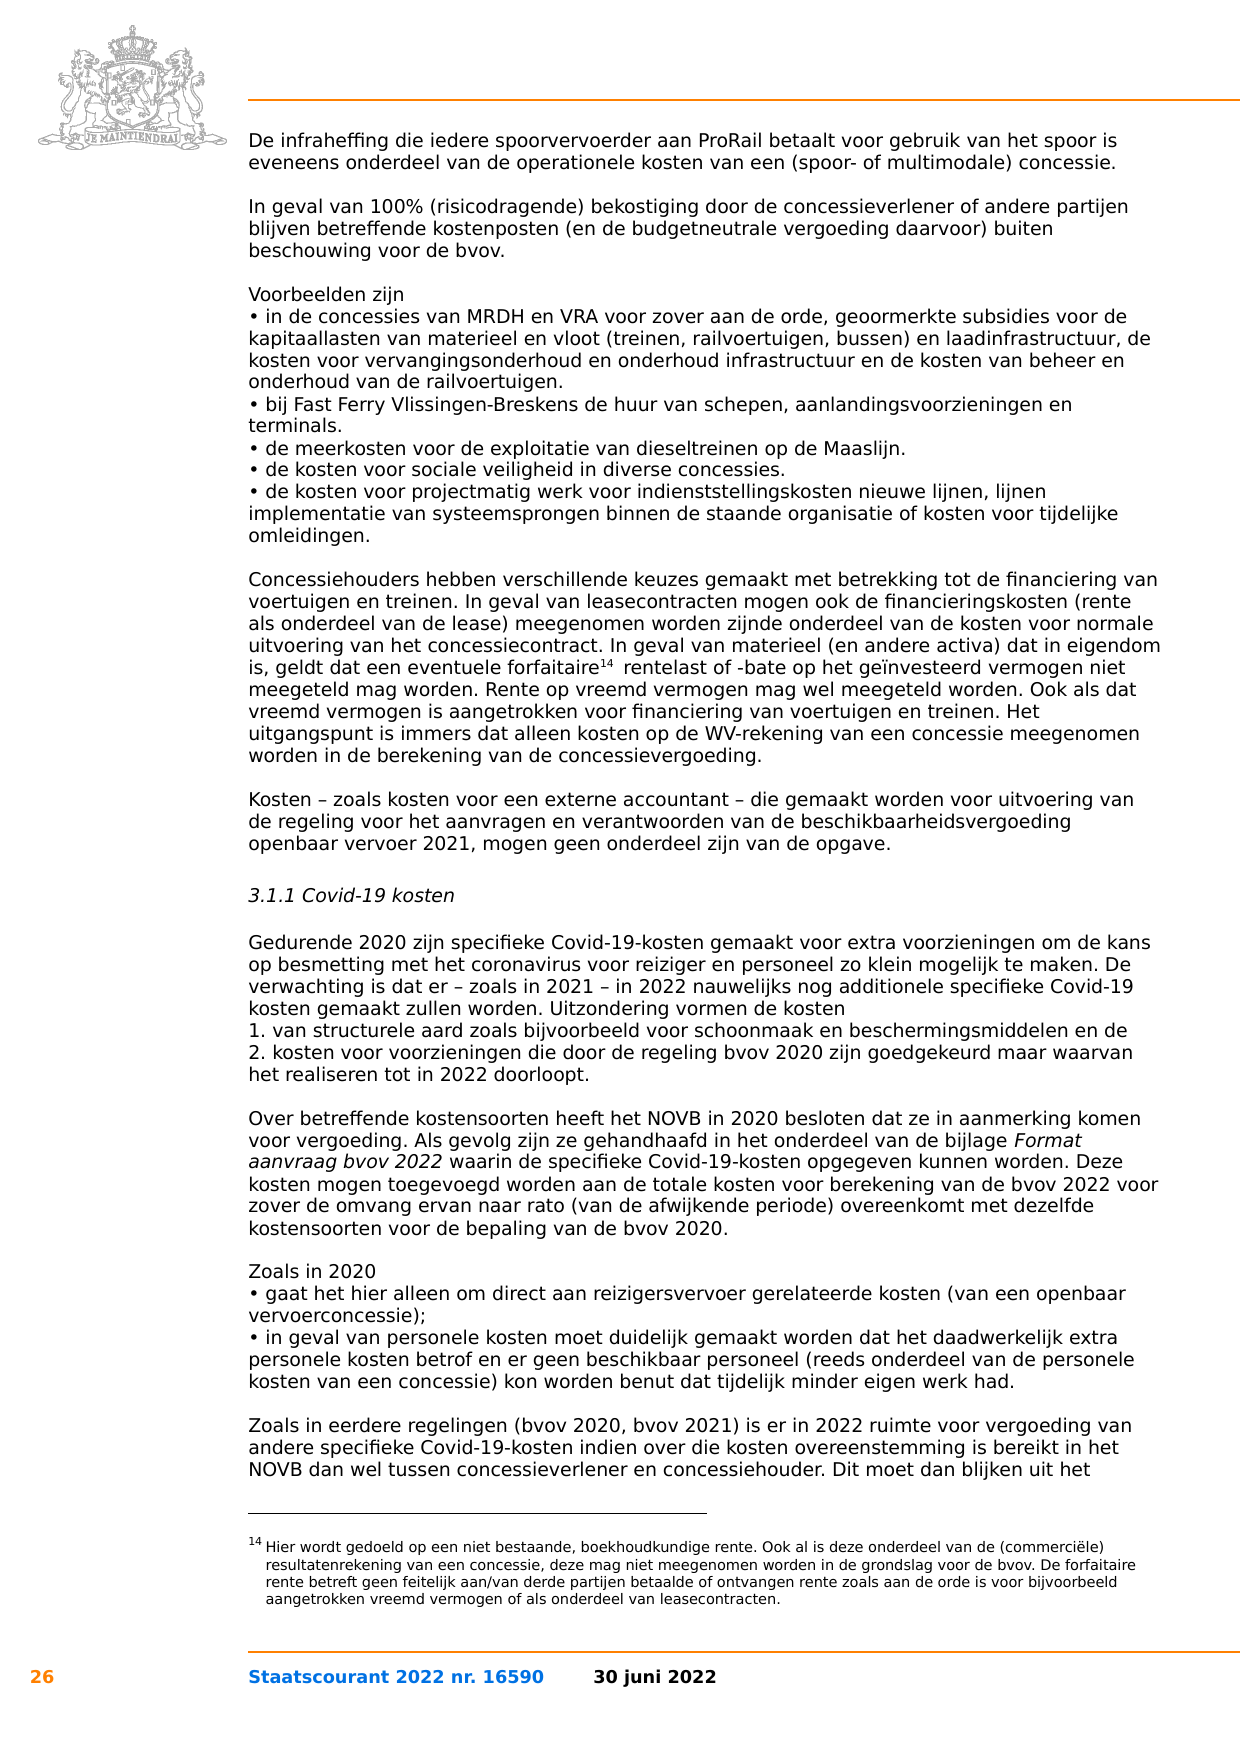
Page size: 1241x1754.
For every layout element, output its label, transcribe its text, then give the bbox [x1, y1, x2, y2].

text • gaat het hier alleen om direct aan reizigersvervoer gerelateerde kosten (van een openbaar vervoerconcessie); [248, 1283, 1163, 1327]
text 1. van structurele aard zoals bijvoorbeeld voor schoonmaak en beschermingsmiddelen en de [248, 1020, 1163, 1042]
text Hier wordt gedoeld op een niet bestaande, boekhoudkundige rente. Ook al is deze onderdeel van de (commerciële) resultatenrekening van een concessie, deze mag niet meegenomen worden in de grondslag voor de bvov. De forfaitaire rente betreft geen feitelijk aan/van derde partijen betaalde of ontvangen rente zoals aan de orde is voor bijvoorbeeld aangetrokken vreemd vermogen of als onderdeel van leasecontracten. [248, 1535, 1163, 1608]
text • de meerkosten voor de exploitatie van dieseltreinen op de Maaslijn. [248, 437, 1163, 459]
text De infraheffing die iedere spoorvervoerder aan ProRail betaalt voor gebruik van het spoor is eveneens onderdeel van de operationele kosten van een (spoor- of multimodale) concessie. [248, 130, 1163, 174]
text • in geval van personele kosten moet duidelijk gemaakt worden dat het daadwerkelijk extra personele kosten betrof en er geen beschikbaar personeel (reeds onderdeel van de personele kosten van een concessie) kon worden benut dat tijdelijk minder eigen werk had. [248, 1327, 1163, 1393]
text Over betreffende kostensoorten heeft het NOVB in 2020 besloten dat ze in aanmerking komen voor vergoeding. Als gevolg zijn ze gehandhaafd in het onderdeel van de bijlage Format aanvraag bvov 2022 waarin de specifieke Covid-19-kosten opgegeven kunnen worden. Deze kosten mogen toegevoegd worden aan de totale kosten voor berekening van de bvov 2022 voor zover de omvang ervan naar rato (van de afwijkende periode) overeenkomt met dezelfde kostensoorten voor de bepaling van de bvov 2020. [248, 1107, 1163, 1239]
text 2. kosten voor voorzieningen die door de regeling bvov 2020 zijn goedgekeurd maar waarvan het realiseren tot in 2022 doorloopt. [248, 1042, 1163, 1086]
text • de kosten voor projectmatig werk voor indienststellingskosten nieuwe lijnen, lijnen implementatie van systeemsprongen binnen de staande organisatie of kosten voor tijdelijke omleidingen. [248, 481, 1163, 547]
text Kosten – zoals kosten voor een externe accountant – die gemaakt worden voor uitvoering van de regeling voor het aanvragen en verantwoorden van de beschikbaarheidsvergoeding openbaar vervoer 2021, mogen geen onderdeel zijn van de opgave. [248, 789, 1163, 855]
text • bij Fast Ferry Vlissingen-Breskens de huur van schepen, aanlandingsvoorzieningen en terminals. [248, 393, 1163, 437]
text • in de concessies van MRDH en VRA voor zover aan de orde, geoormerkte subsidies voor de kapitaallasten van materieel en vloot (treinen, railvoertuigen, bussen) en laadinfrastructuur, de kosten voor vervangingsonderhoud en onderhoud infrastructuur en de kosten van beheer en onderhoud van de railvoertuigen. [248, 306, 1163, 393]
text Zoals in 2020 [248, 1261, 1163, 1283]
picture [38, 25, 227, 150]
subtitle 3.1.1 Covid-19 kosten [248, 885, 1163, 907]
text Zoals in eerdere regelingen (bvov 2020, bvov 2021) is er in 2022 ruimte voor vergoeding van andere specifieke Covid-19-kosten indien over die kosten overeenstemming is bereikt in het NOVB dan wel tussen concessieverlener en concessiehouder. Dit moet dan blijken uit het [248, 1415, 1163, 1481]
text Gedurende 2020 zijn specifieke Covid-19-kosten gemaakt voor extra voorzieningen om de kans op besmetting met het coronavirus voor reiziger en personeel zo klein mogelijk te maken. De verwachting is dat er – zoals in 2021 – in 2022 nauwelijks nog additionele specifieke Covid-19 kosten gemaakt zullen worden. Uitzondering vormen de kosten [248, 932, 1163, 1020]
text In geval van 100% (risicodragende) bekostiging door de concessieverlener of andere partijen blijven betreffende kostenposten (en de budgetneutrale vergoeding daarvoor) buiten beschouwing voor de bvov. [248, 196, 1163, 262]
text Concessiehouders hebben verschillende keuzes gemaakt met betrekking tot de financiering van voertuigen en treinen. In geval van leasecontracten mogen ook de financieringskosten (rente als onderdeel van de lease) meegenomen worden zijnde onderdeel van de kosten voor normale uitvoering van het concessiecontract. In geval van materieel (en andere activa) dat in eigendom is, geldt dat een eventuele forfaitaire rentelast of -bate op het geïnvesteerd vermogen niet meegeteld mag worden. Rente op vreemd vermogen mag wel meegeteld worden. Ook als dat vreemd vermogen is aangetrokken voor financiering van voertuigen en treinen. Het uitgangspunt is immers dat alleen kosten op de WV-rekening van een concessie meegenomen worden in de berekening van de concessievergoeding. [248, 569, 1163, 767]
text • de kosten voor sociale veiligheid in diverse concessies. [248, 459, 1163, 481]
text Voorbeelden zijn [248, 283, 1163, 306]
